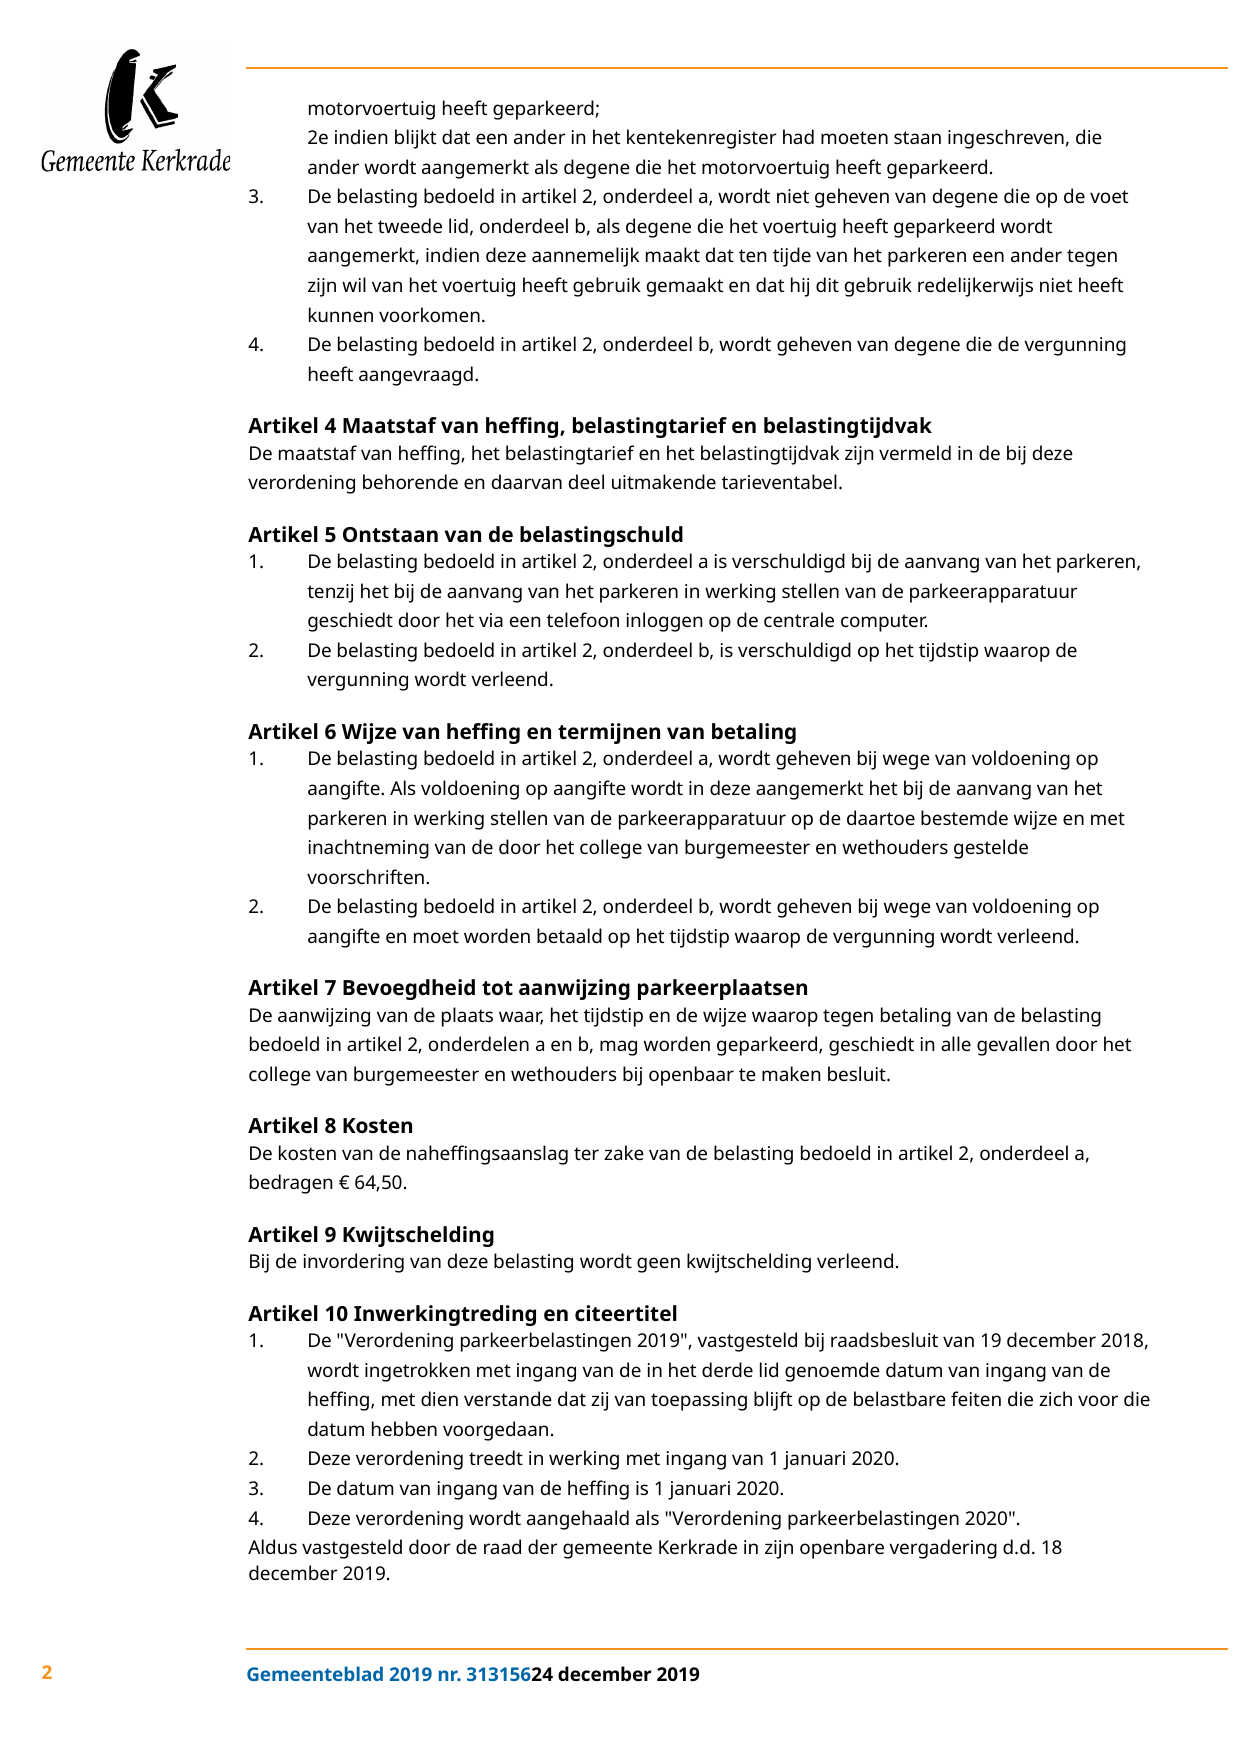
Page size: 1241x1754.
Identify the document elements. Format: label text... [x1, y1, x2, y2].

text Artikel 8 Kosten [248, 1111, 1152, 1140]
text Artikel 4 Maatstaf van heffing, belastingtarief en belastingtijdvak [248, 411, 1152, 440]
text De kosten van de naheffingsaanslag ter zake van de belasting bedoeld in artikel 2, onderdeel a, bedragen € 64,50. [248, 1140, 1152, 1195]
text De maatstaf van heffing, het belastingtarief en het belastingtijdvak zijn vermeld in de bij deze verordening behorende en daarvan deel uitmakende tarieventabel. [248, 440, 1152, 495]
text Aldus vastgesteld door de raad der gemeente Kerkrade in zijn openbare vergadering d.d. 18 december 2019. [248, 1534, 1152, 1586]
list De belasting bedoeld in artikel 2, onderdeel b, is verschuldigd op het tijdstip waarop de vergunning wordt verleend. [248, 637, 1152, 692]
list motorvoertuig heeft geparkeerd; [248, 95, 1152, 121]
text Artikel 5 Ontstaan van de belastingschuld [248, 520, 1152, 548]
text Bij de invordering van deze belasting wordt geen kwijtschelding verleend. [248, 1248, 1152, 1274]
list Deze verordening wordt aangehaald als "Verordening parkeerbelastingen 2020". [248, 1505, 1152, 1530]
text Artikel 6 Wijze van heffing en termijnen van betaling [248, 717, 1152, 746]
picture [41, 47, 231, 172]
text Artikel 7 Bevoegdheid tot aanwijzing parkeerplaatsen [248, 973, 1152, 1002]
list De belasting bedoeld in artikel 2, onderdeel b, wordt geheven bij wege van voldoening op aangifte en moet worden betaald op het tijdstip waarop de vergunning wordt verleend. [248, 893, 1152, 949]
list De belasting bedoeld in artikel 2, onderdeel a is verschuldigd bij de aanvang van het parkeren, tenzij het bij de aanvang van het parkeren in werking stellen van de parkeerapparatuur geschiedt door het via een telefoon inloggen op de centrale computer. [248, 548, 1152, 633]
list De belasting bedoeld in artikel 2, onderdeel b, wordt geheven van degene die de vergunning heeft aangevraagd. [248, 331, 1152, 387]
text De aanwijzing van de plaats waar, het tijdstip en de wijze waarop tegen betaling van de belasting bedoeld in artikel 2, onderdelen a en b, mag worden geparkeerd, geschiedt in alle gevallen door het college van burgemeester en wethouders bij openbaar te maken besluit. [248, 1002, 1152, 1087]
list De belasting bedoeld in artikel 2, onderdeel a, wordt geheven bij wege van voldoening op aangifte. Als voldoening op aangifte wordt in deze aangemerkt het bij de aanvang van het parkeren in werking stellen van de parkeerapparatuur op de daartoe bestemde wijze en met inachtneming van de door het college van burgemeester en wethouders gestelde voorschriften. [248, 746, 1152, 889]
text Artikel 10 Inwerkingtreding en citeertitel [248, 1299, 1152, 1327]
list De datum van ingang van de heffing is 1 januari 2020. [248, 1475, 1152, 1501]
list Deze verordening treedt in werking met ingang van 1 januari 2020. [248, 1446, 1152, 1471]
list De belasting bedoeld in artikel 2, onderdeel a, wordt niet geheven van degene die op de voet van het tweede lid, onderdeel b, als degene die het voertuig heeft geparkeerd wordt aangemerkt, indien deze aannemelijk maakt dat ten tijde van het parkeren een ander tegen zijn wil van het voertuig heeft gebruik gemaakt en dat hij dit gebruik redelijkerwijs niet heeft kunnen voorkomen. [248, 183, 1152, 328]
list De "Verordening parkeerbelastingen 2019", vastgesteld bij raadsbesluit van 19 december 2018, wordt ingetrokken met ingang van de in het derde lid genoemde datum van ingang van de heffing, met dien verstande dat zij van toepassing blijft op de belastbare feiten die zich voor die datum hebben voorgedaan. [248, 1327, 1152, 1442]
text Artikel 9 Kwijtschelding [248, 1220, 1152, 1248]
list 2e indien blijkt dat een ander in het kentekenregister had moeten staan ingeschreven, die ander wordt aangemerkt als degene die het motorvoertuig heeft geparkeerd. [248, 124, 1152, 180]
